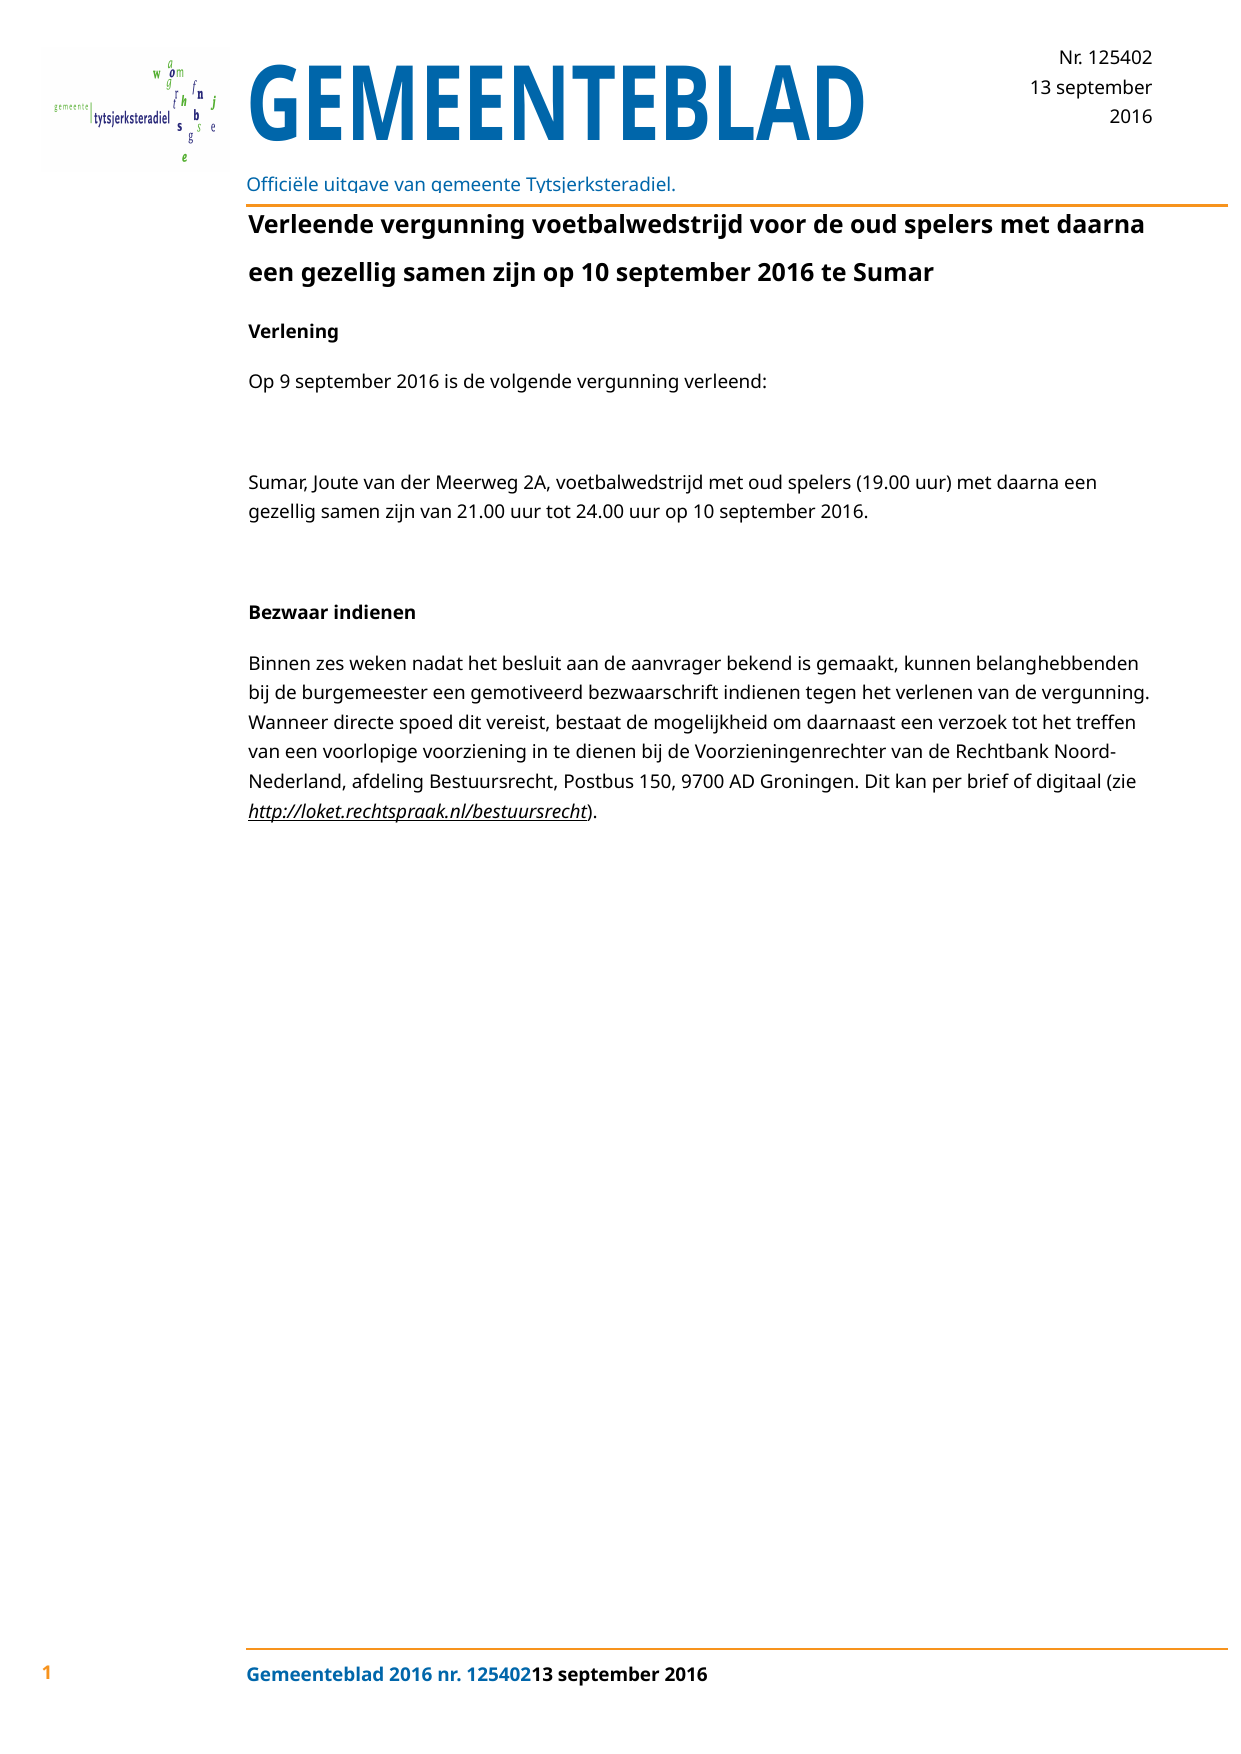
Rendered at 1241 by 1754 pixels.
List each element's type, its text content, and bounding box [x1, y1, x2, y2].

text Verleende vergunning voetbalwedstrijd voor de oud spelers met daarna een gezellig samen zijn op 10 september 2016 te Sumar [248, 207, 1152, 288]
picture [41, 47, 231, 172]
text Binnen zes weken nadat het besluit aan de aanvrager bekend is gemaakt, kunnen belang­hebbenden bij de burgemeester een gemotiveerd bezwaarschrift indienen tegen het verlenen van de ver­gunning. Wanneer directe spoed dit vereist, bestaat de mogelijkheid om daarnaast een verzoek tot het treffen van een voorlopige voorziening in te dienen bij de Voorzieningenrechter van de Rechtbank Noord-Nederland, afdeling Bestuursrecht, Postbus 150, 9700 AD Groningen. Dit kan per brief of digitaal (zie http://loket.rechtspraak.nl/bestuursrecht). [248, 650, 1152, 824]
text Op 9 september 2016 is de volgende vergunning ver­leend: [248, 368, 1152, 394]
text Bezwaar indienen [248, 599, 1152, 625]
text Verlening [248, 318, 1152, 344]
text Sumar, Joute van der Meerweg 2A, voetbalwedstrijd met oud spelers (19.00 uur) met daarna een gezellig samen zijn van 21.00 uur tot 24.00 uur op 10 september 2016. [248, 469, 1152, 524]
